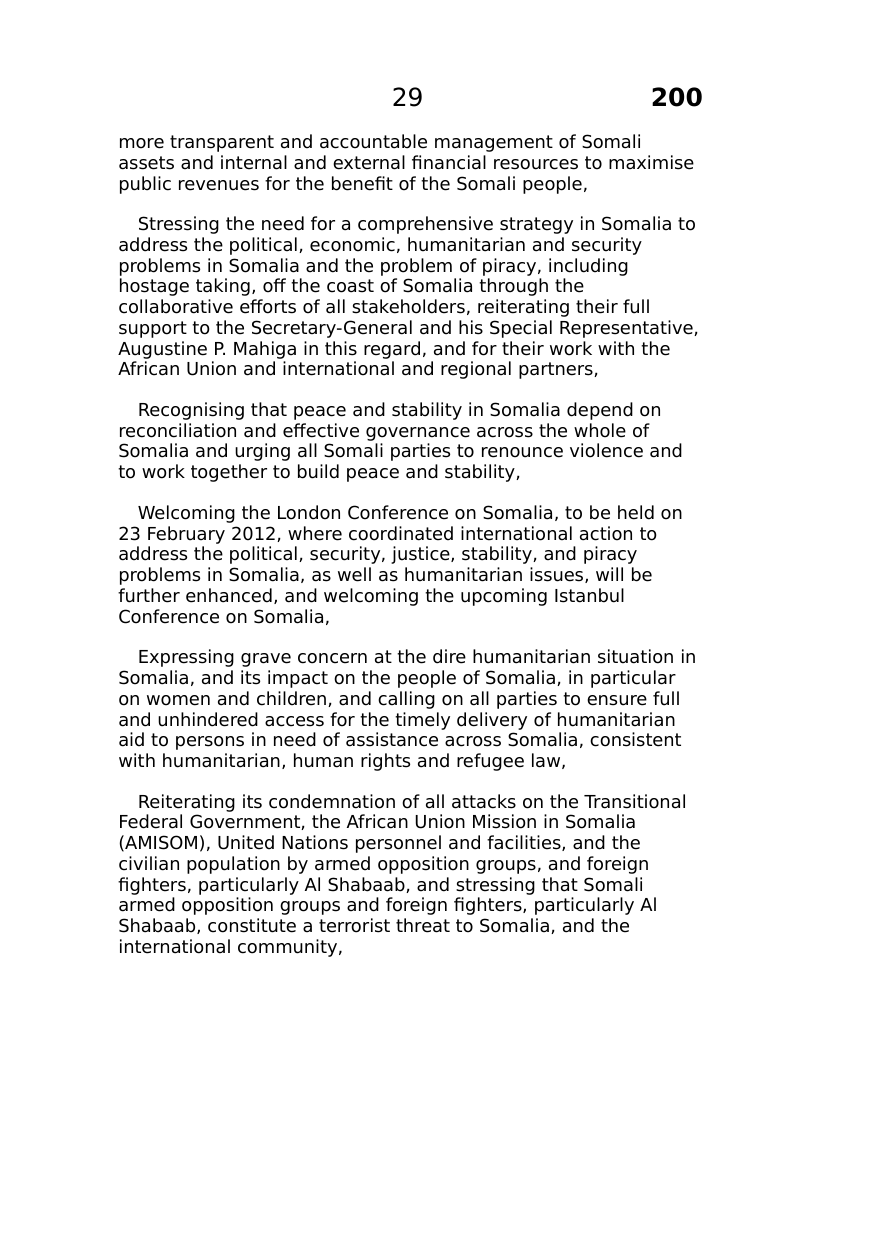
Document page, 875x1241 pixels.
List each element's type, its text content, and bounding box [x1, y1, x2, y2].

text Expressing grave concern at the dire humanitarian situation in Somalia, and its impact on the people of Somalia, in particular on women and children, and calling on all parties to ensure full and unhindered access for the timely delivery of humanitarian aid to persons in need of assistance across Somalia, consistent with humanitarian, human rights and refugee law, [118, 647, 703, 772]
text more transparent and accountable management of Somali assets and internal and external financial resources to maximise public revenues for the benefit of the Somali people, [118, 132, 703, 194]
text Stressing the need for a comprehensive strategy in Somalia to address the political, economic, humanitarian and security problems in Somalia and the problem of piracy, including hostage taking, off the coast of Somalia through the collaborative efforts of all stakeholders, reiterating their full support to the Secretary-General and his Special Representative, Augustine P. Mahiga in this regard, and for their work with the African Union and international and regional partners, [118, 214, 703, 380]
text Recognising that peace and stability in Somalia depend on reconciliation and effective governance across the whole of Somalia and urging all Somali parties to renounce violence and to work together to build peace and stability, [118, 400, 703, 483]
text Reiterating its condemnation of all attacks on the Transitional Federal Government, the African Union Mission in Somalia (AMISOM), United Nations personnel and facilities, and the civilian population by armed opposition groups, and foreign fighters, particularly Al Shabaab, and stressing that Somali armed opposition groups and foreign fighters, particularly Al Shabaab, constitute a terrorist threat to Somalia, and the international community, [118, 792, 703, 957]
text Welcoming the London Conference on Somalia, to be held on 23 February 2012, where coordinated international action to address the political, security, justice, stability, and piracy problems in Somalia, as well as humanitarian issues, will be further enhanced, and welcoming the upcoming Istanbul Conference on Somalia, [118, 503, 703, 627]
